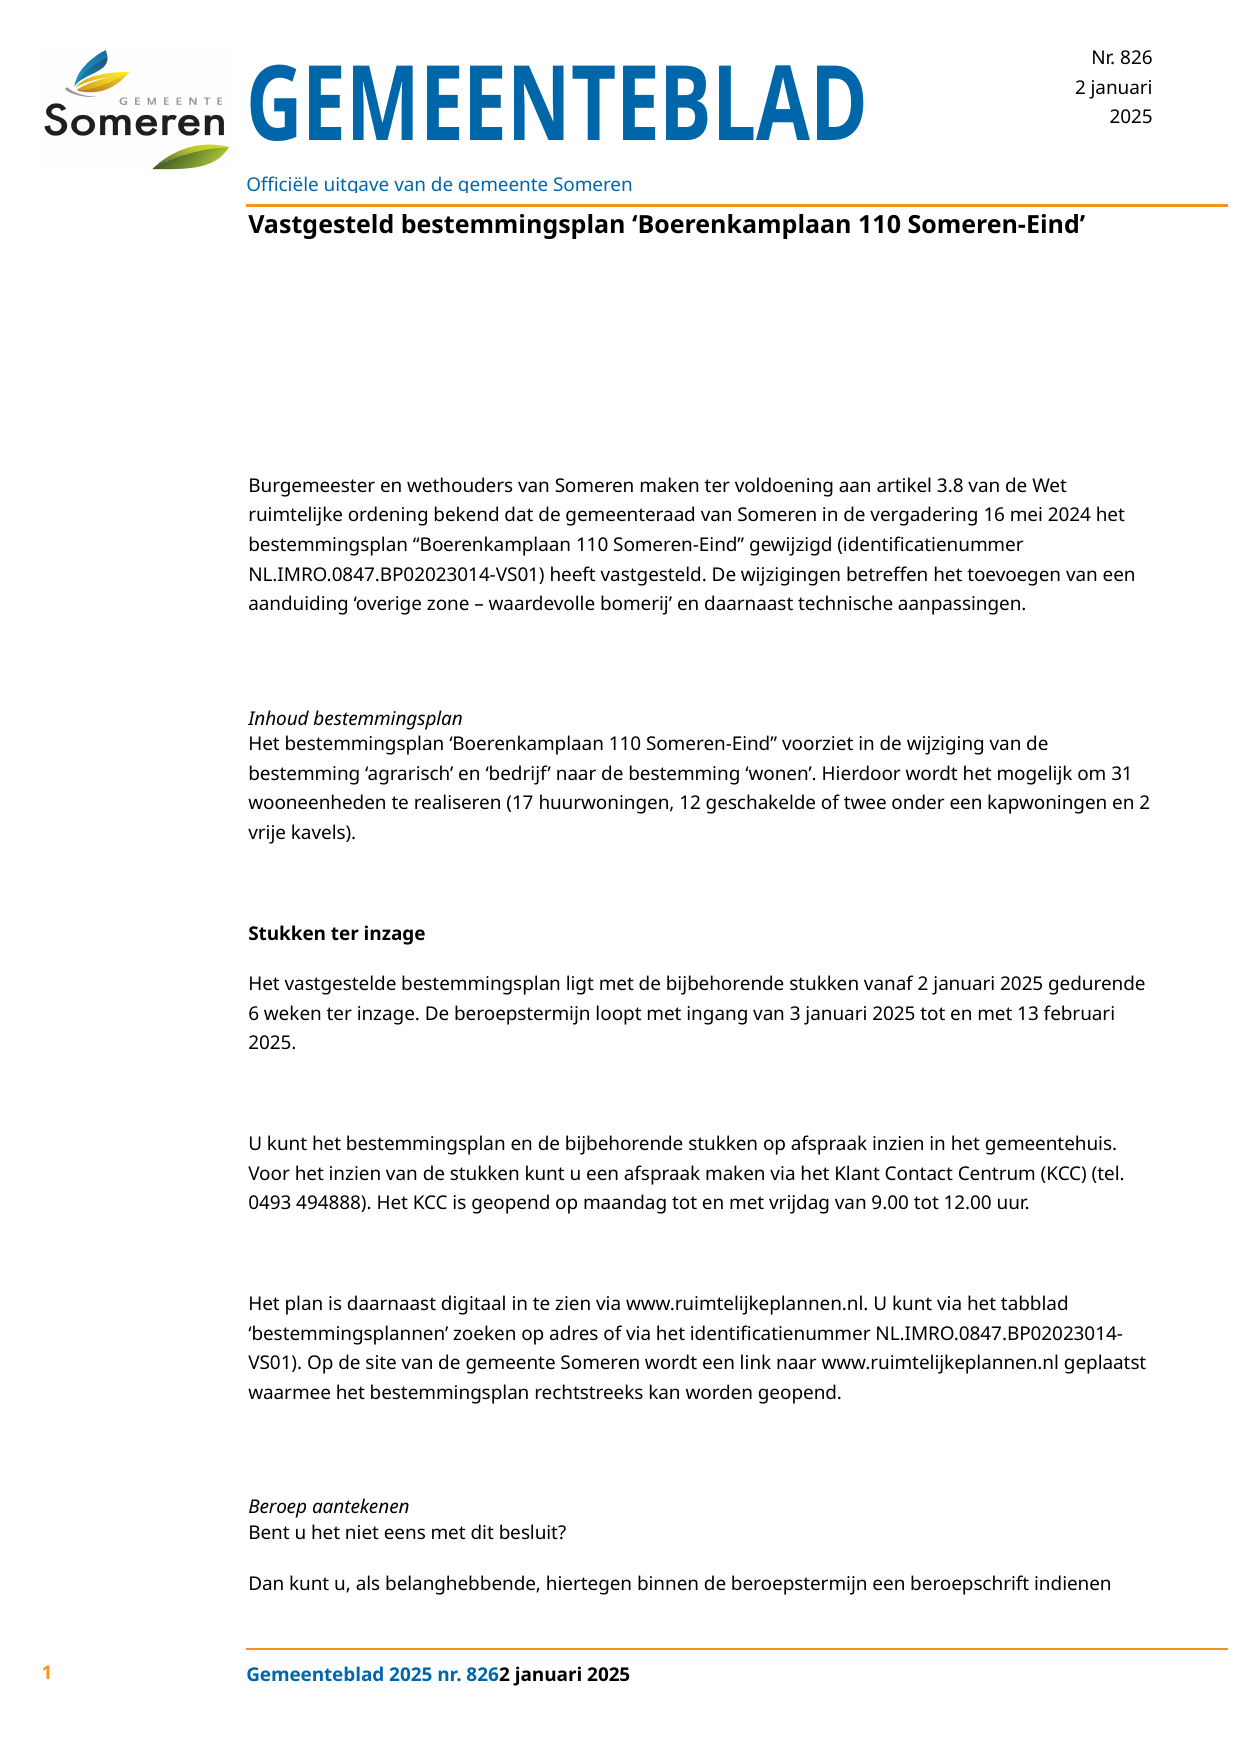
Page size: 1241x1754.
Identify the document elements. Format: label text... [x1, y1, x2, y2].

text Beroep aantekenen [248, 1493, 1152, 1519]
picture [41, 47, 231, 172]
text Het vastgestelde bestemmingsplan ligt met de bijbehorende stukken vanaf 2 januari 2025 gedurende 6 weken ter inzage. De beroepstermijn loopt met ingang van 3 januari 2025 tot en met 13 februari 2025. [248, 970, 1152, 1055]
text Het plan is daarnaast digitaal in te zien via www.ruimtelijkeplannen.nl. U kunt via het tabblad ‘bestemmingsplannen’ zoeken op adres of via het identificatienummer NL.IMRO.0847.BP02023014-VS01). Op de site van de gemeente Someren wordt een link naar www.ruimtelijkeplannen.nl geplaatst waarmee het bestemmingsplan rechtstreeks kan worden geopend. [248, 1290, 1152, 1405]
text Het bestemmingsplan ‘Boerenkamplaan 110 Someren-Eind” voorziet in de wijziging van de bestemming ‘agrarisch’ en ‘bedrijf’ naar de bestemming ‘wonen’. Hierdoor wordt het mogelijk om 31 wooneenheden te realiseren (17 huurwoningen, 12 geschakelde of twee onder een kapwoningen en 2 vrije kavels). [248, 730, 1152, 845]
text Stukken ter inzage [248, 920, 1152, 946]
text Inhoud bestemmingsplan [248, 705, 1152, 730]
text Vastgesteld bestemmingsplan ‘Boerenkamplaan 110 Someren-Eind’ [248, 207, 1152, 241]
text Bent u het niet eens met dit besluit? [248, 1519, 1152, 1545]
text U kunt het bestemmingsplan en de bijbehorende stukken op afspraak inzien in het gemeentehuis. Voor het inzien van de stukken kunt u een afspraak maken via het Klant Contact Centrum (KCC) (tel. 0493 494888). Het KCC is geopend op maandag tot en met vrijdag van 9.00 tot 12.00 uur. [248, 1130, 1152, 1215]
text Dan kunt u, als belanghebbende, hiertegen binnen de beroepstermijn een beroepschrift indienen [248, 1570, 1152, 1595]
text Burgemeester en wethouders van Someren maken ter voldoening aan artikel 3.8 van de Wet ruimtelijke ordening bekend dat de gemeenteraad van Someren in de vergadering 16 mei 2024 het bestemmingsplan “Boerenkamplaan 110 Someren-Eind” gewijzigd (identificatienummer NL.IMRO.0847.BP02023014-VS01) heeft vastgesteld. De wijzigingen betreffen het toevoegen van een aanduiding ‘overige zone – waardevolle bomerij’ en daarnaast technische aanpassingen. [248, 472, 1152, 616]
